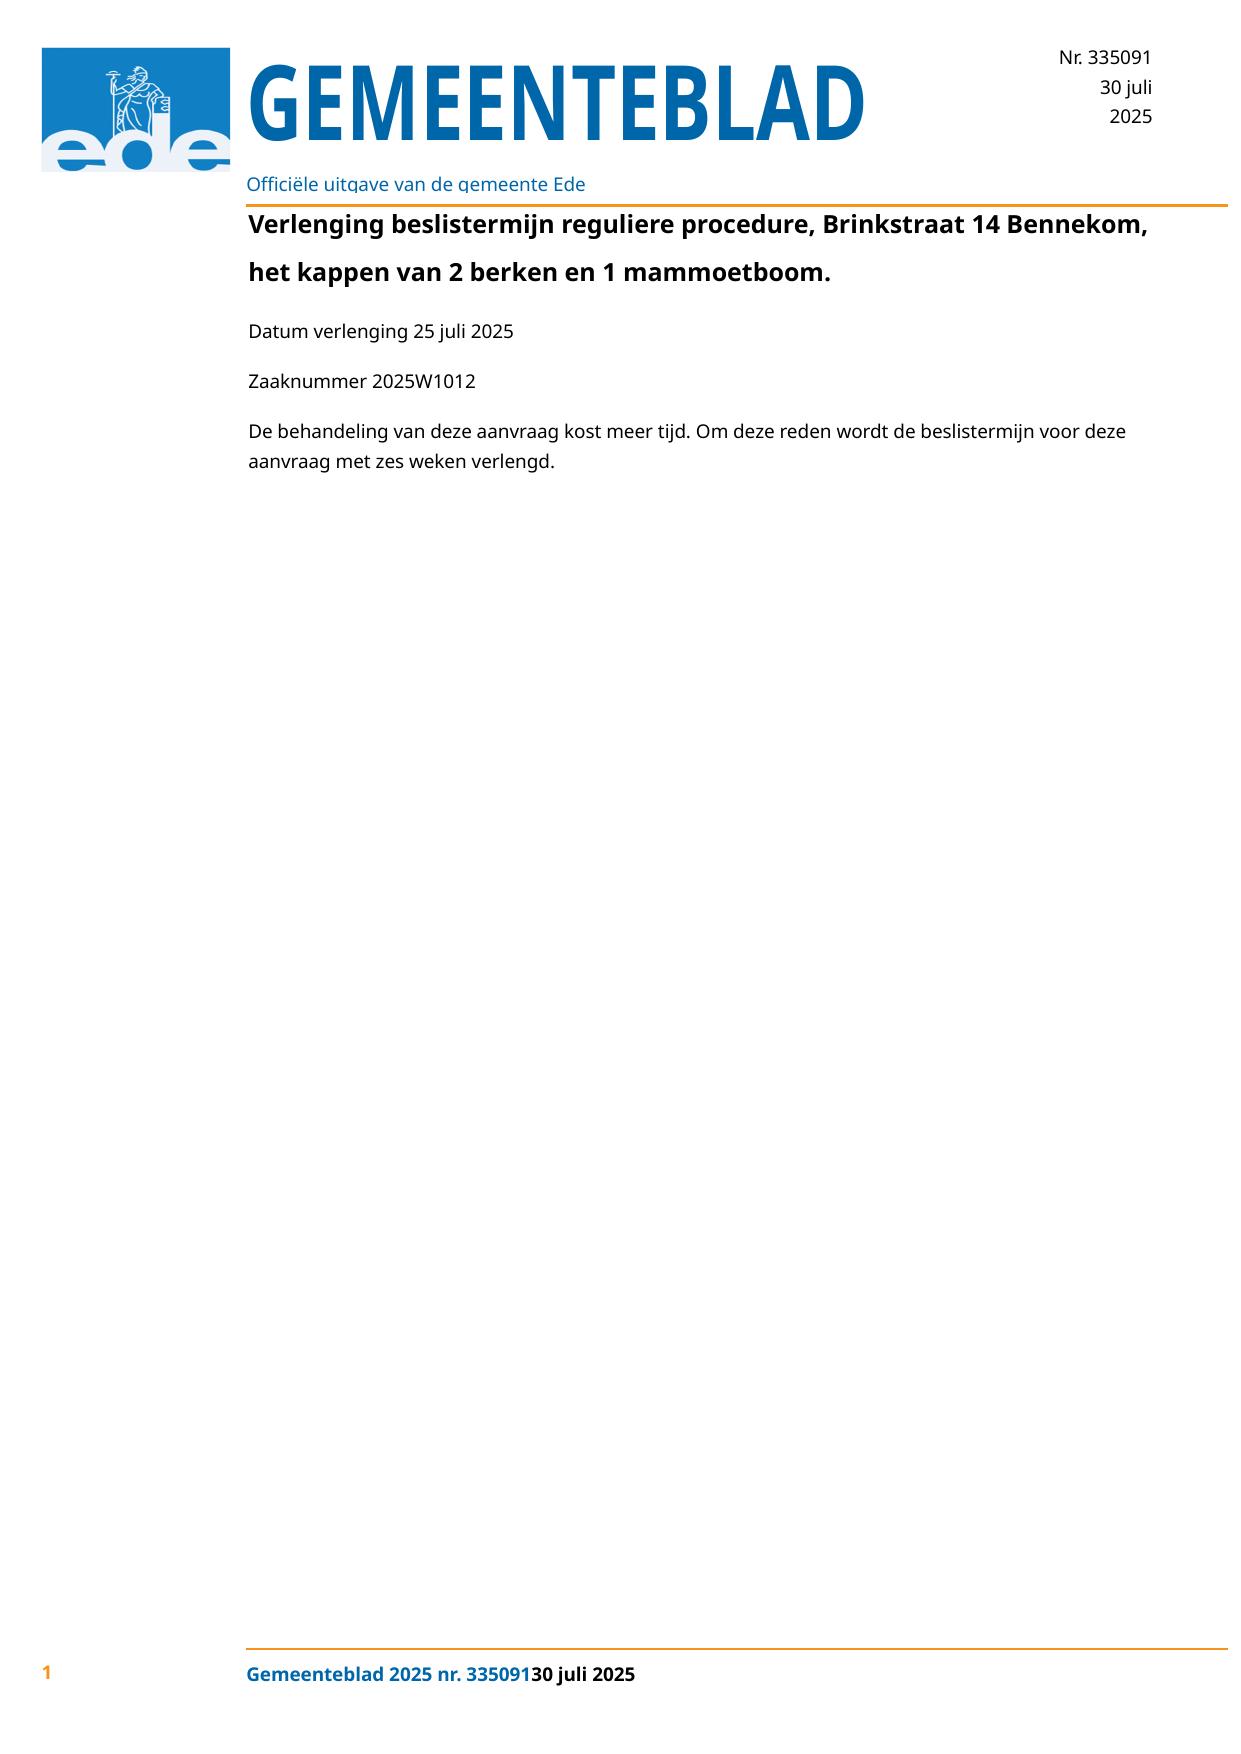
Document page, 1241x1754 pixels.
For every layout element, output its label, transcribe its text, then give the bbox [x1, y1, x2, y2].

picture [41, 47, 231, 172]
text Verlenging beslistermijn reguliere procedure, Brinkstraat 14 Bennekom, het kappen van 2 berken en 1 mammoetboom. [248, 207, 1152, 288]
text Datum verlenging 25 juli 2025 [248, 318, 1152, 344]
text Zaaknummer 2025W1012 [248, 368, 1152, 394]
text De behandeling van deze aanvraag kost meer tijd. Om deze reden wordt de beslistermijn voor deze aanvraag met zes weken verlengd. [248, 419, 1152, 474]
